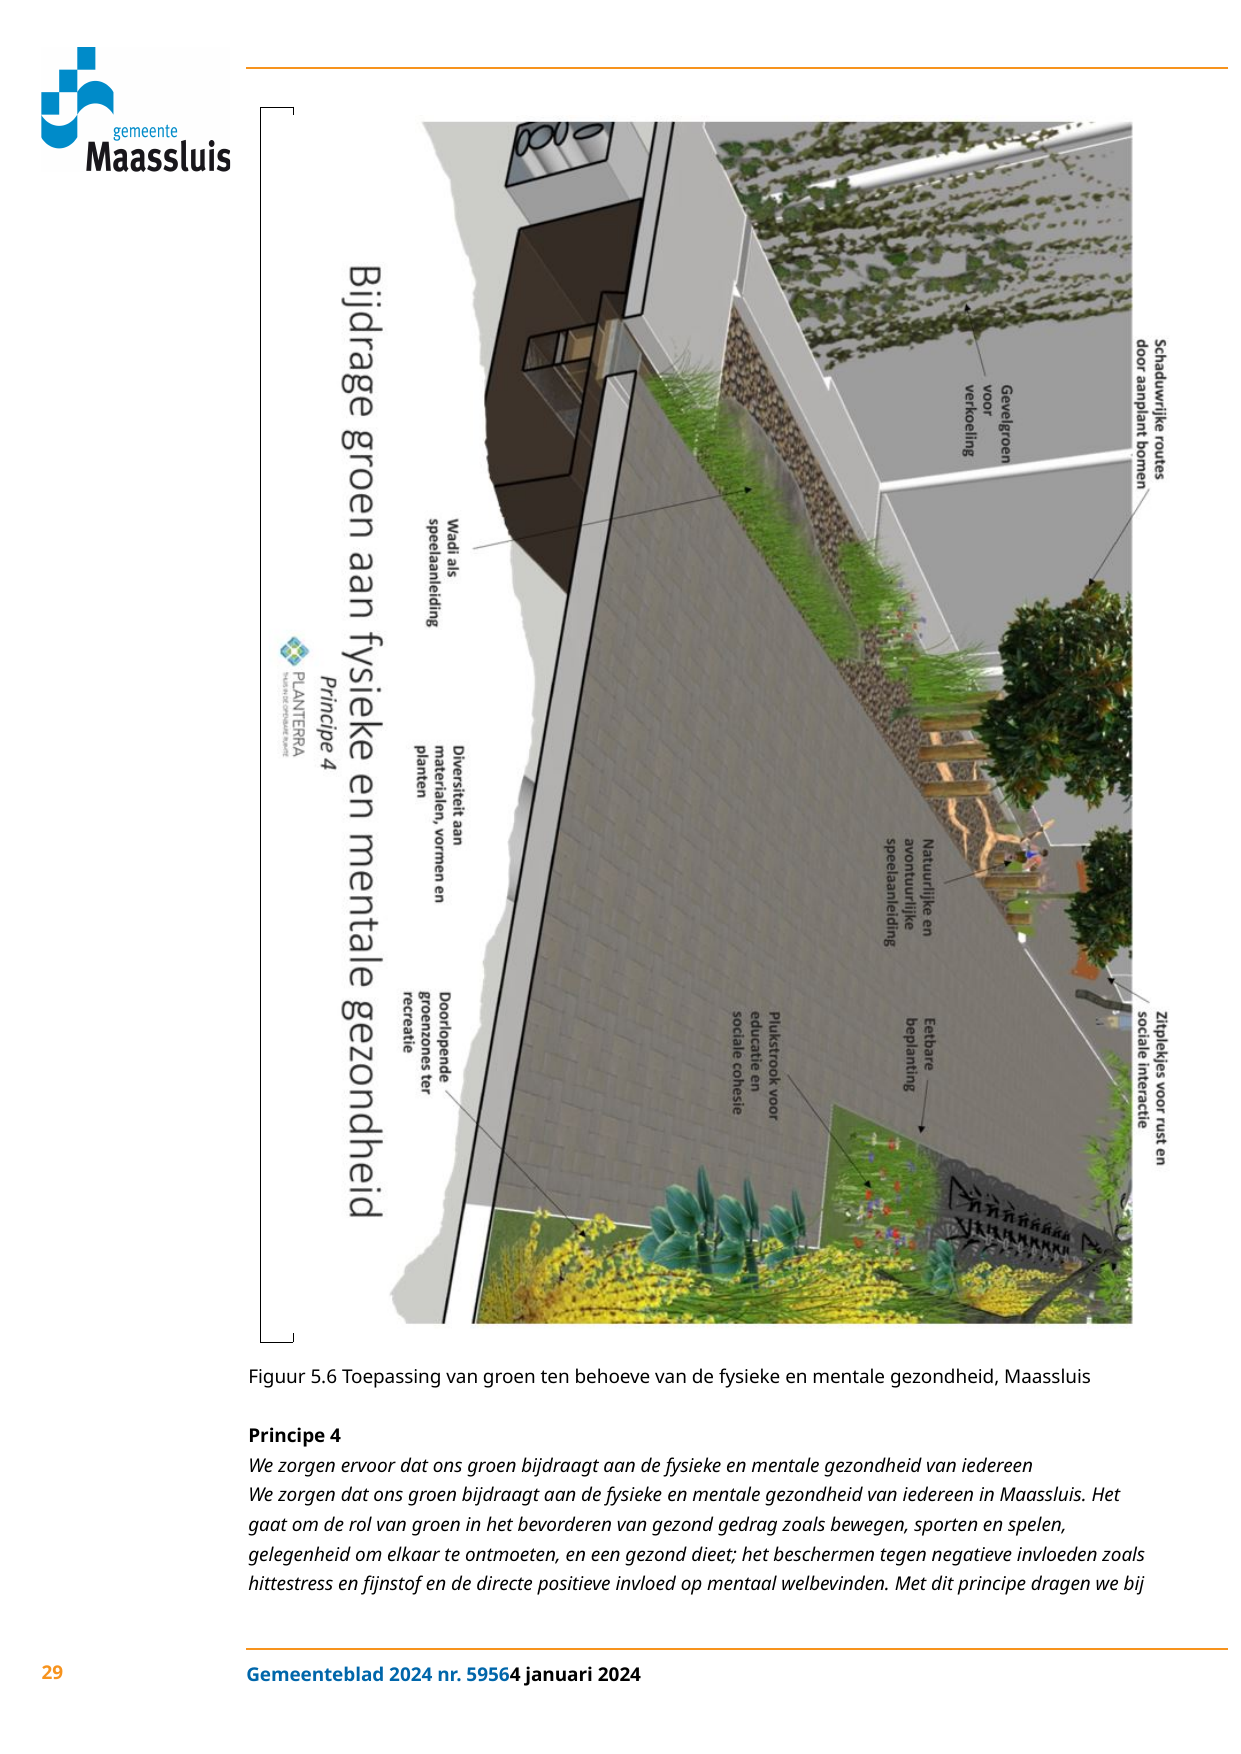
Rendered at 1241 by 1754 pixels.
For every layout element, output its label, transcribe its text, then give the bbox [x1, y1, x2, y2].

picture [268, 115, 1173, 1333]
text We zorgen dat ons groen bijdraagt aan de fysieke en mentale gezondheid van iedereen in Maassluis. Het gaat om de rol van groen in het bevorderen van gezond gedrag zoals bewegen, sporten en spelen, gelegenheid om elkaar te ontmoeten, en een gezond dieet; het beschermen tegen negatieve invloeden zoals hittestress en fijnstof en de directe positieve invloed op mentaal welbevinden. Met dit principe dragen we bij [248, 1482, 1152, 1596]
picture [41, 47, 77, 92]
picture [41, 47, 231, 172]
text Figuur 5.6 Toepassing van groen ten behoeve van de fysieke en mentale gezondheid, Maassluis [248, 1363, 1152, 1389]
text Principe 4 [248, 1422, 1152, 1448]
text We zorgen ervoor dat ons groen bijdraagt aan de fysieke en mentale gezondheid van iedereen [248, 1452, 1152, 1478]
